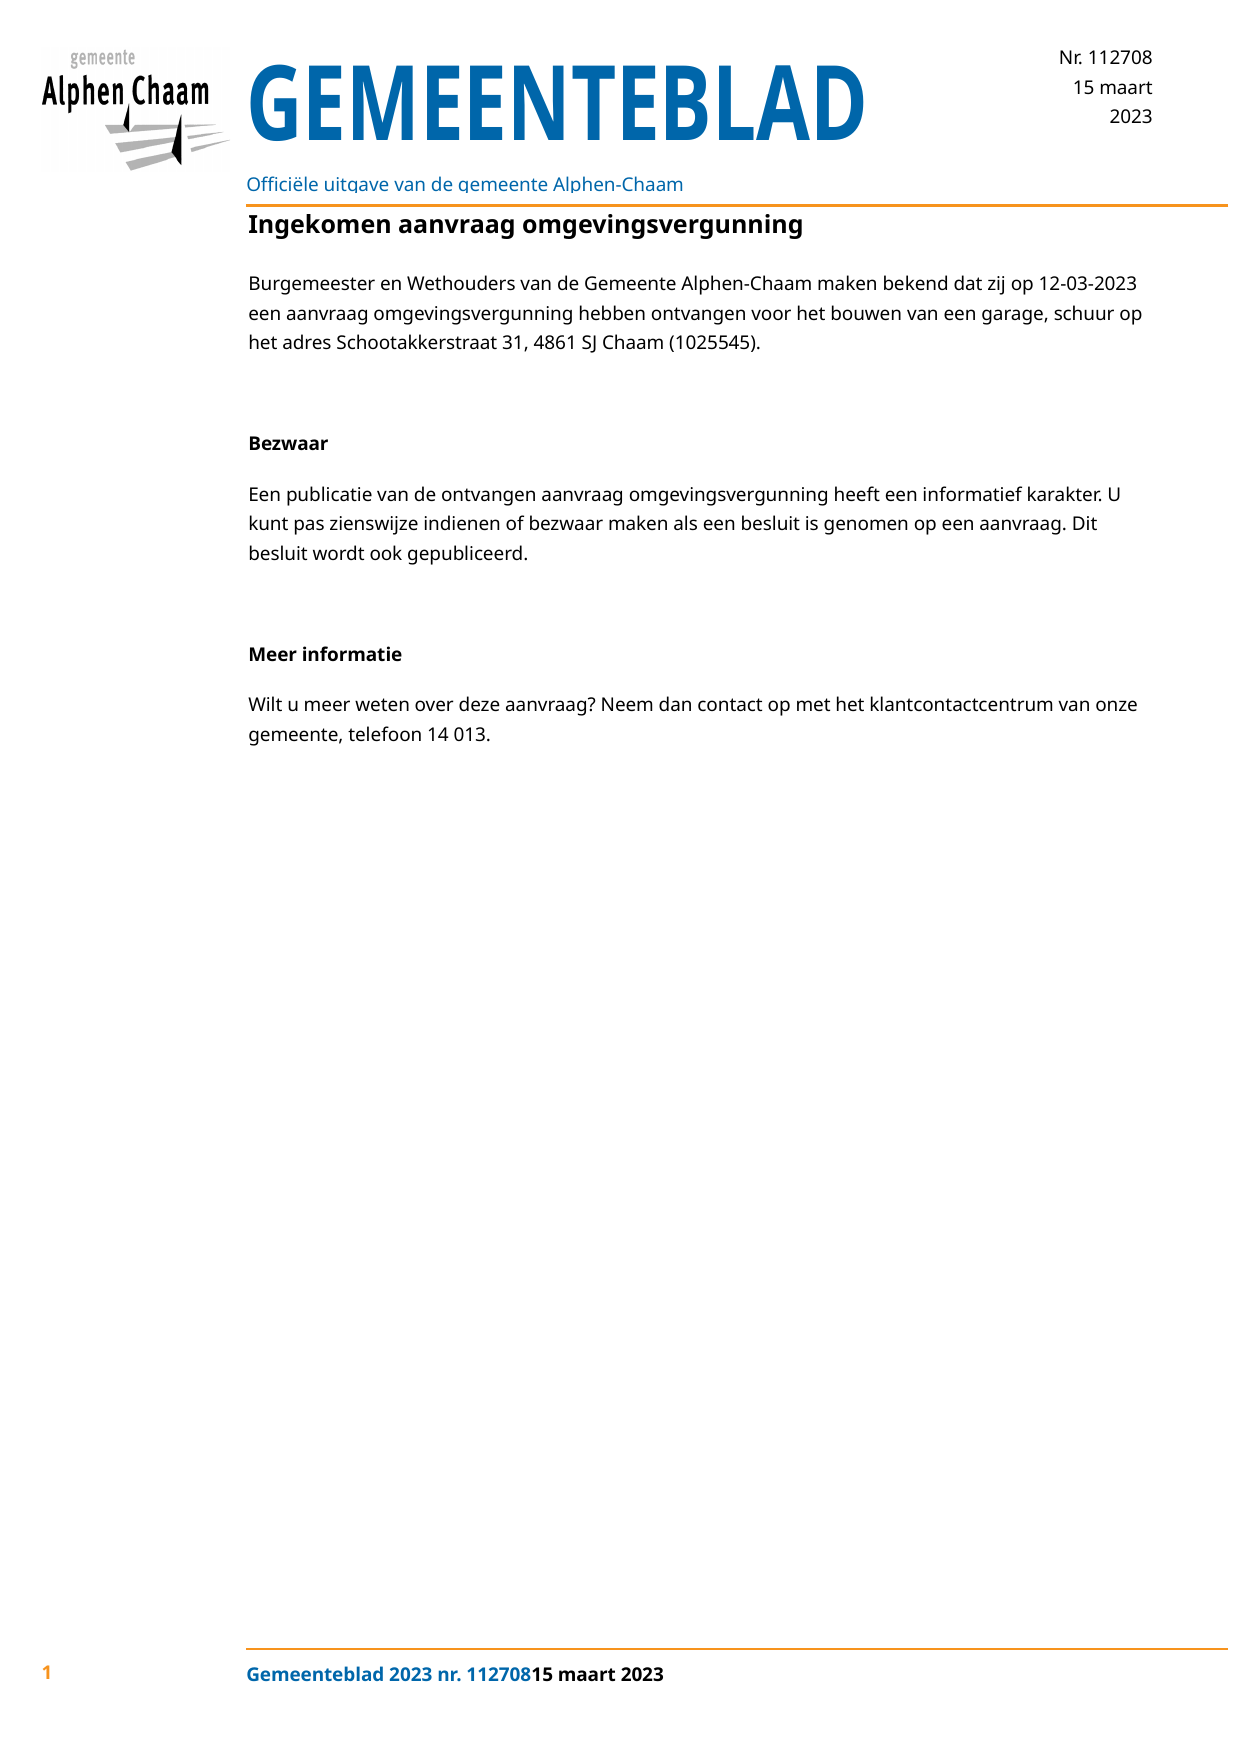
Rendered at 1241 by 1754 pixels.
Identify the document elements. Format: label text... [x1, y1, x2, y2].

text Burgemeester en Wethouders van de Gemeente Alphen-Chaam maken bekend dat zij op 12-03-2023 een aanvraag omgevingsvergunning hebben ontvangen voor het bouwen van een garage, schuur op het adres Schootakkerstraat 31, 4861 SJ Chaam (1025545). [248, 270, 1152, 355]
text Ingekomen aanvraag omgevingsvergunning [248, 207, 1152, 241]
text Bezwaar [248, 430, 1152, 456]
text Wilt u meer weten over deze aanvraag? Neem dan contact op met het klantcontactcentrum van onze gemeente, telefoon 14 013. [248, 691, 1152, 746]
picture [41, 47, 231, 172]
text Een publicatie van de ontvangen aanvraag omgevingsvergunning heeft een informatief karakter. U kunt pas zienswijze indienen of bezwaar maken als een besluit is genomen op een aanvraag. Dit besluit wordt ook gepubliceerd. [248, 481, 1152, 566]
text Meer informatie [248, 641, 1152, 666]
